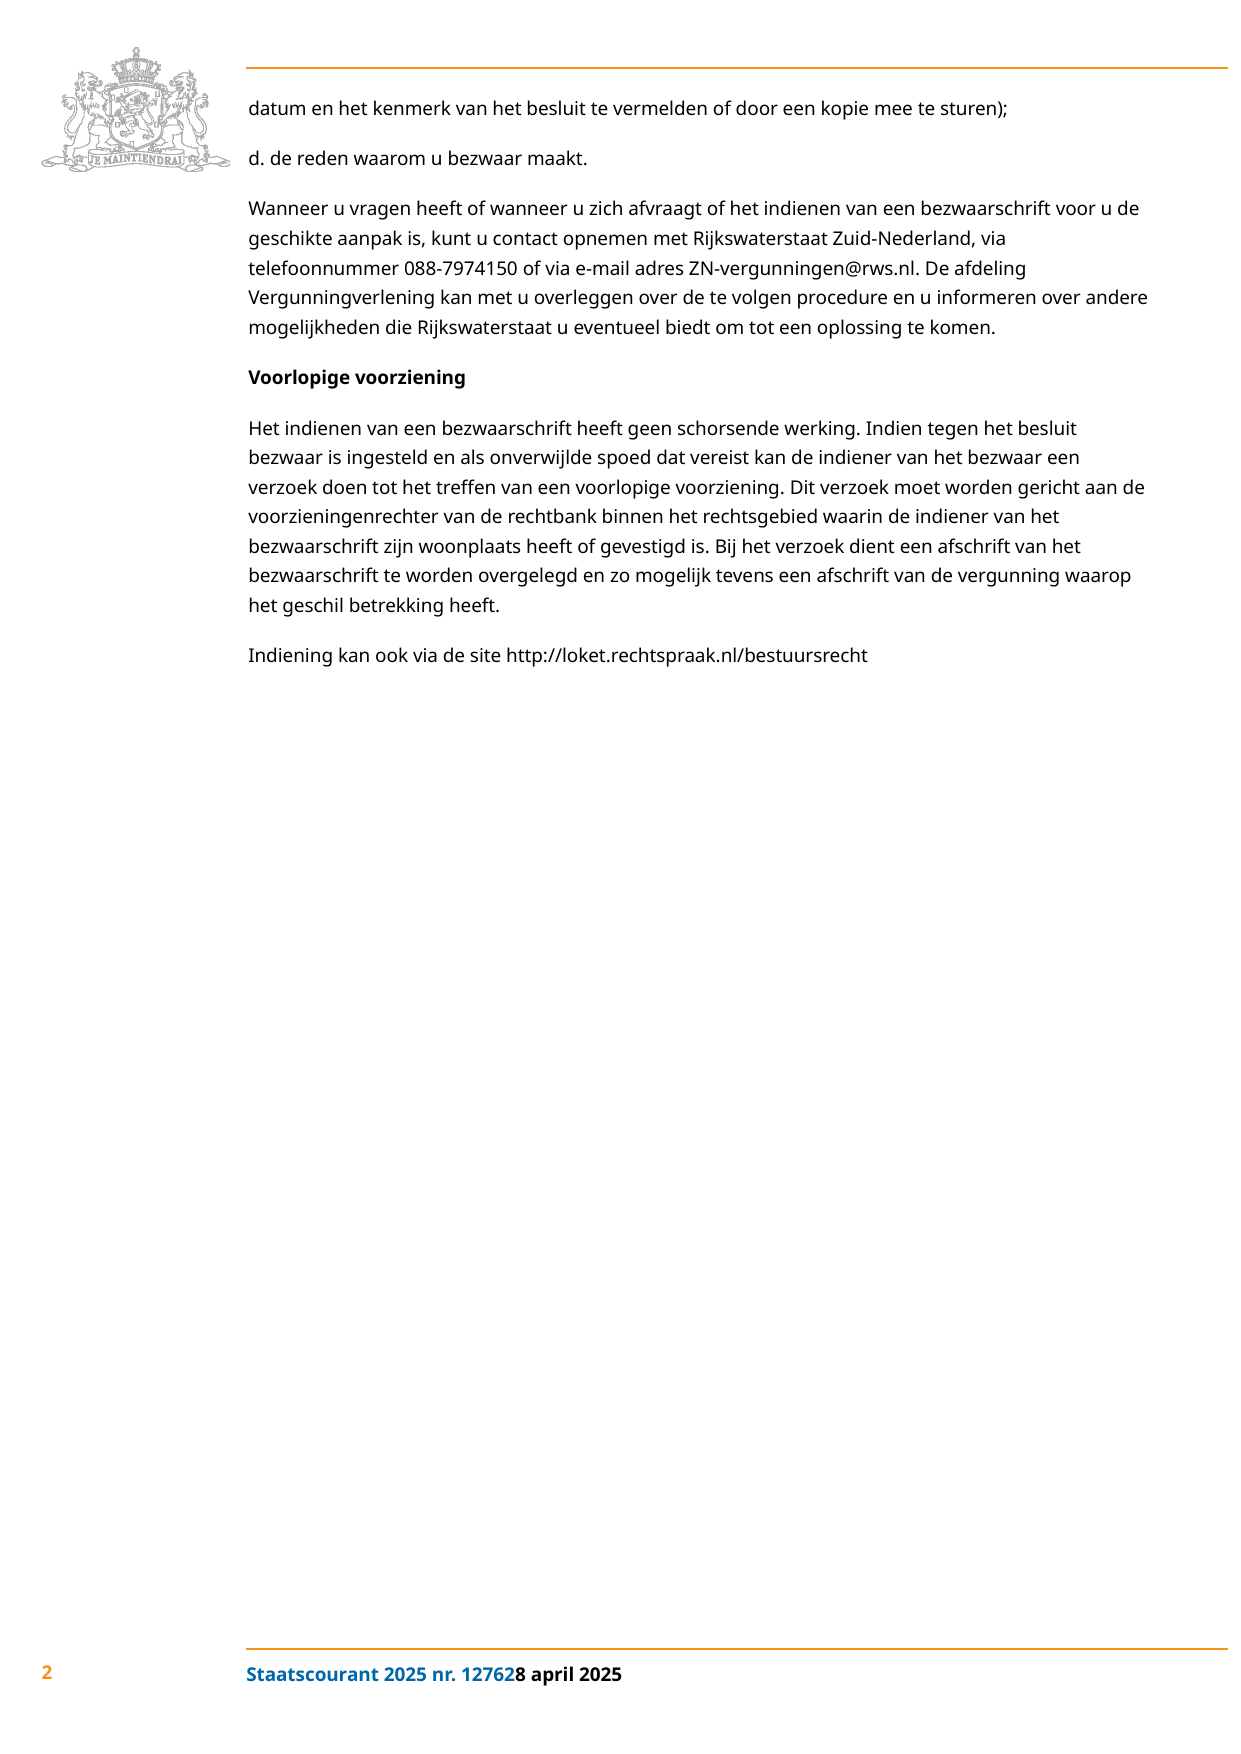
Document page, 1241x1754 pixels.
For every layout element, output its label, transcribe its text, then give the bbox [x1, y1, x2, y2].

picture [41, 47, 231, 172]
text Het indienen van een bezwaarschrift heeft geen schorsende werking. Indien tegen het besluit bezwaar is ingesteld en als onverwijlde spoed dat vereist kan de indiener van het bezwaar een verzoek doen tot het treffen van een voorlopige voorziening. Dit verzoek moet worden gericht aan de voorzieningenrechter van de rechtbank binnen het rechtsgebied waarin de indiener van het bezwaarschrift zijn woonplaats heeft of gevestigd is. Bij het verzoek dient een afschrift van het bezwaarschrift te worden overgelegd en zo mogelijk tevens een afschrift van de vergunning waarop het geschil betrekking heeft. [248, 415, 1152, 618]
text d. de reden waarom u bezwaar maakt. [248, 145, 1152, 171]
text Wanneer u vragen heeft of wanneer u zich afvraagt of het indienen van een bezwaarschrift voor u de geschikte aanpak is, kunt u contact opnemen met Rijkswaterstaat Zuid-Nederland, via telefoonnummer 088-7974150 of via e-mail adres ZN-vergunningen@rws.nl. De afdeling Vergunningverlening kan met u overleggen over de te volgen procedure en u informeren over andere mogelijkheden die Rijkswaterstaat u eventueel biedt om tot een oplossing te komen. [248, 196, 1152, 340]
text Indiening kan ook via de site http://loket.rechtspraak.nl/bestuursrecht [248, 643, 1152, 668]
text Voorlopige voorziening [248, 364, 1152, 390]
text datum en het kenmerk van het besluit te vermelden of door een kopie mee te sturen); [248, 95, 1152, 121]
